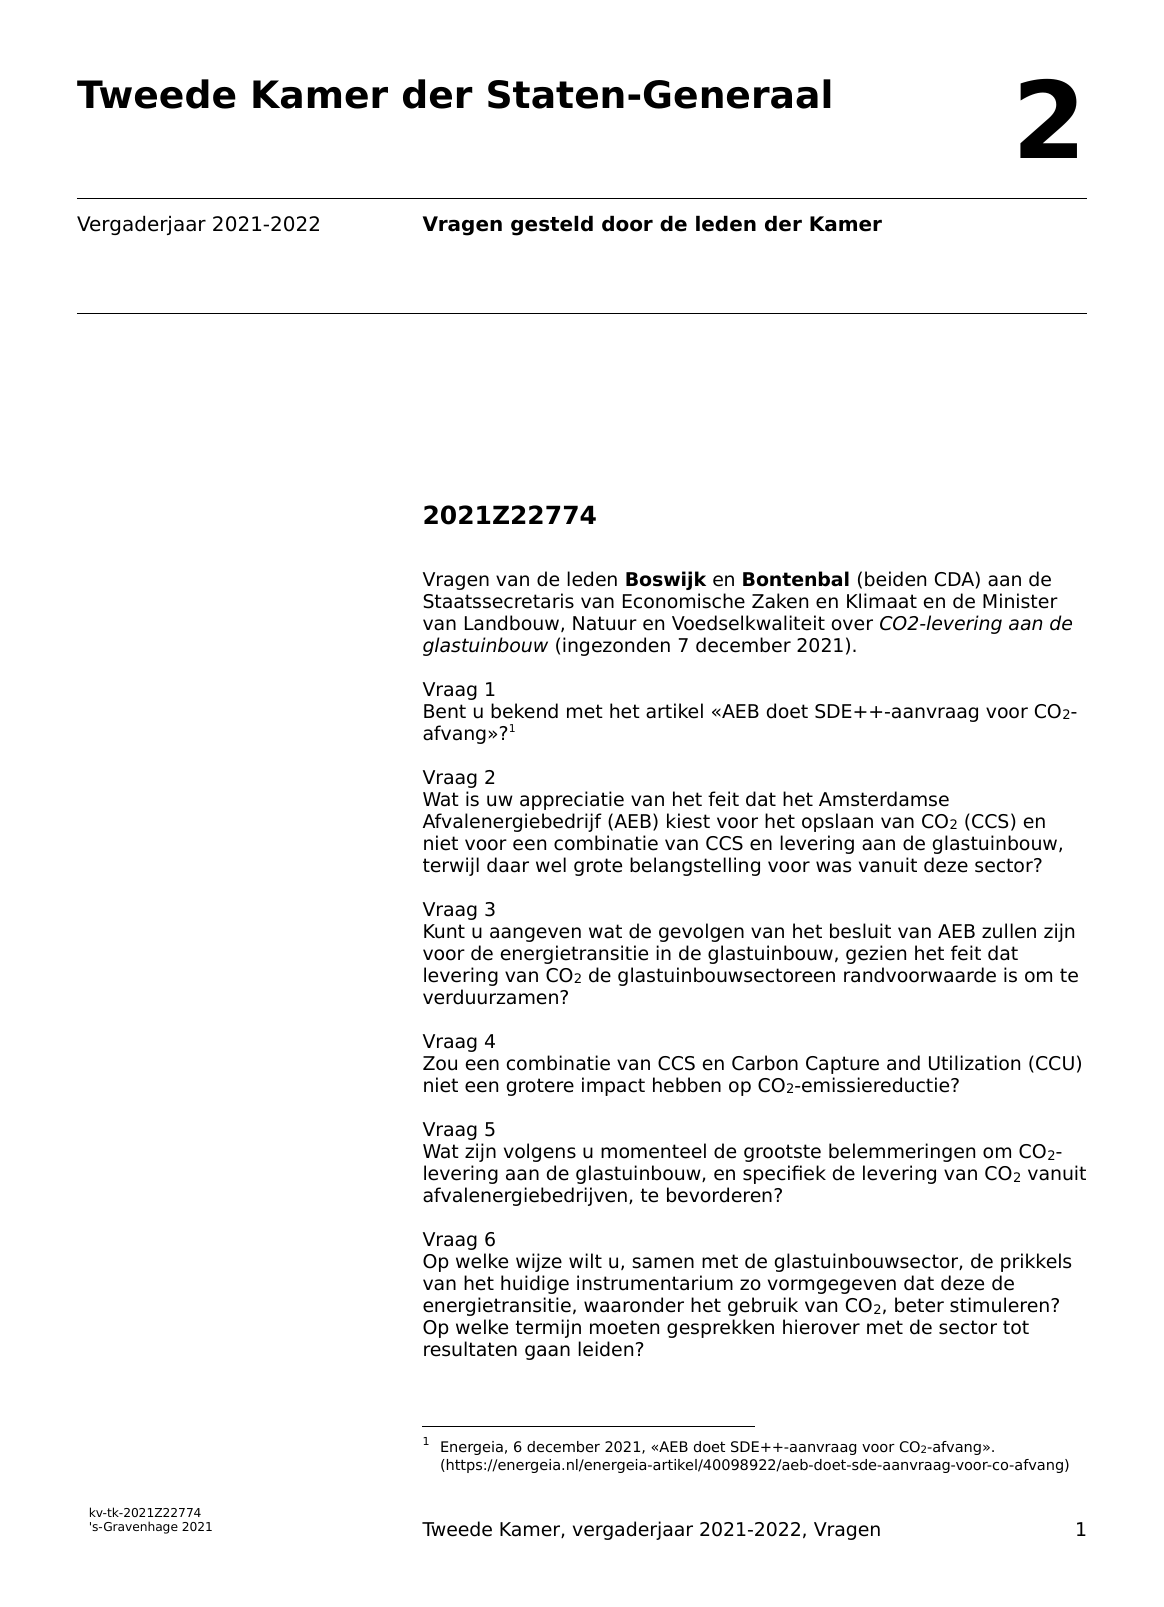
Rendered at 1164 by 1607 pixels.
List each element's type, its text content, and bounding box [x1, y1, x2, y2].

table_header 2 [886, 59, 1087, 198]
text 's-Gravenhage 2021 [88, 1520, 323, 1534]
text Vraag 4 [422, 1031, 1087, 1053]
text Wat zijn volgens u momenteel de grootste belemmeringen om CO2-levering aan de glastuinbouw, en specifiek de levering van CO2 vanuit afvalenergiebedrijven, te bevorderen? [422, 1141, 1087, 1207]
text 2021Z22774 [422, 501, 1087, 531]
text Bent u bekend met het artikel «AEB doet SDE++-aanvraag voor CO2-afvang»? [422, 701, 1087, 745]
table_cell Vragen gesteld door de leden der Kamer [422, 199, 1087, 313]
text Energeia, 6 december 2021, «AEB doet SDE++-aanvraag voor CO2-afvang». (https://energeia.nl/energeia-artikel/40098922/aeb-doet-sde-aanvraag-voor-co-afvang) [422, 1435, 1087, 1474]
table_cell Vergaderjaar 2021-2022 [77, 199, 422, 313]
text Zou een combinatie van CCS en Carbon Capture and Utilization (CCU) niet een grotere impact hebben op CO2-emissiereductie? [422, 1053, 1087, 1097]
table_header Tweede Kamer der Staten-Generaal [77, 59, 886, 198]
text Vraag 3 [422, 899, 1087, 921]
text kv-tk-2021Z22774 [88, 1506, 323, 1520]
text Vragen van de leden Boswijk en Bontenbal (beiden CDA) aan de Staatssecretaris van Economische Zaken en Klimaat en de Minister van Landbouw, Natuur en Voedselkwaliteit over CO2-levering aan de glastuinbouw (ingezonden 7 december 2021). [422, 569, 1087, 657]
text Vraag 2 [422, 767, 1087, 789]
text Vraag 5 [422, 1119, 1087, 1141]
text Op welke wijze wilt u, samen met de glastuinbouwsector, de prikkels van het huidige instrumentarium zo vormgegeven dat deze de energietransitie, waaronder het gebruik van CO2, beter stimuleren? Op welke termijn moeten gesprekken hierover met de sector tot resultaten gaan leiden? [422, 1251, 1087, 1361]
text Vraag 6 [422, 1229, 1087, 1251]
text Wat is uw appreciatie van het feit dat het Amsterdamse Afvalenergiebedrijf (AEB) kiest voor het opslaan van CO2 (CCS) en niet voor een combinatie van CCS en levering aan de glastuinbouw, terwijl daar wel grote belangstelling voor was vanuit deze sector? [422, 789, 1087, 877]
text Vraag 1 [422, 679, 1087, 701]
text Kunt u aangeven wat de gevolgen van het besluit van AEB zullen zijn voor de energietransitie in de glastuinbouw, gezien het feit dat levering van CO2 de glastuinbouwsectoreen randvoorwaarde is om te verduurzamen? [422, 921, 1087, 1009]
